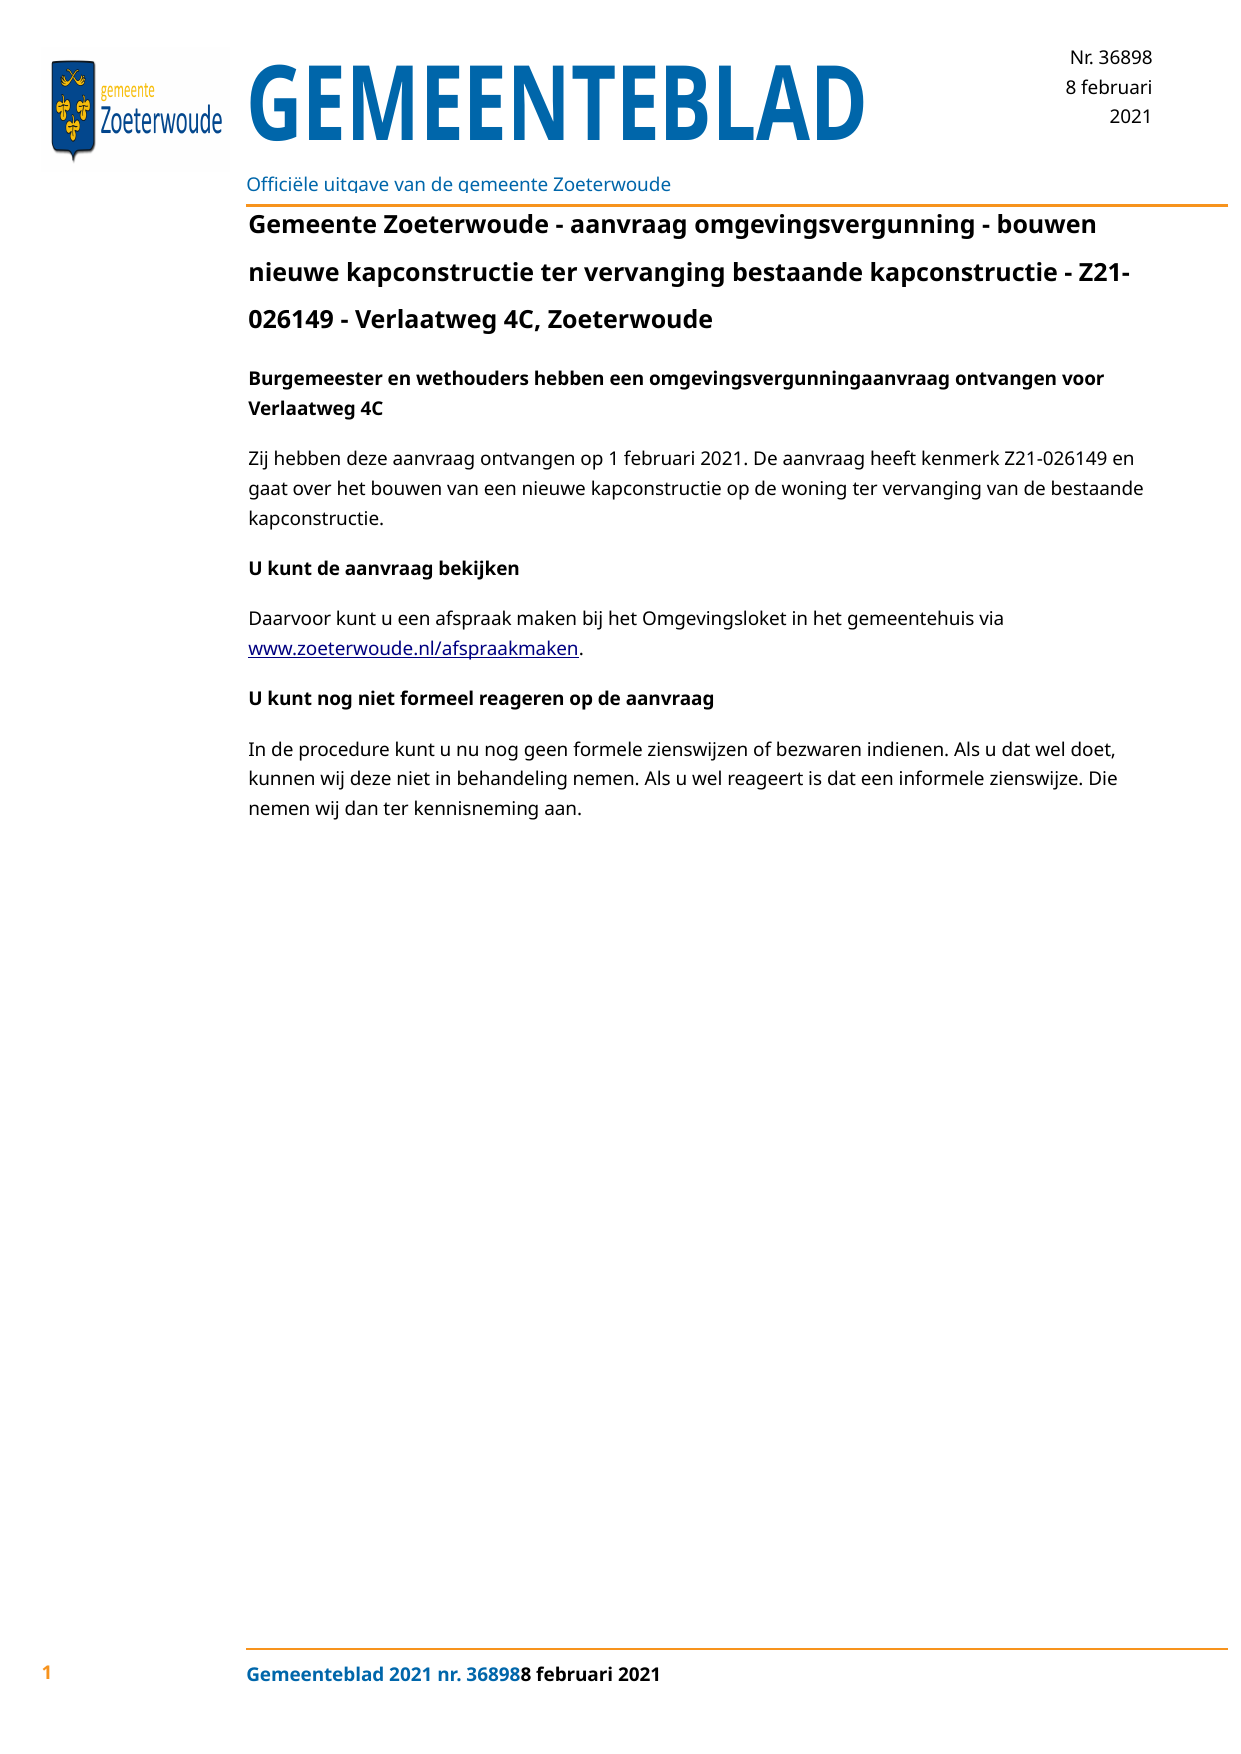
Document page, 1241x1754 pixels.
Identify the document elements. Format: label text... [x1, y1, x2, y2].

text Gemeente Zoeterwoude - aanvraag omgevingsvergunning - bouwen nieuwe kapconstructie ter vervanging bestaande kapconstructie - Z21-026149 - Verlaatweg 4C, Zoeterwoude [248, 207, 1152, 336]
text U kunt nog niet formeel reageren op de aanvraag [248, 686, 1152, 711]
picture [41, 47, 231, 172]
text Burgemeester en wethouders hebben een omgevingsvergunningaanvraag ontvangen voor Verlaatweg 4C [248, 366, 1152, 421]
text Daarvoor kunt u een afspraak maken bij het Omgevingsloket in het gemeentehuis via www.zoeterwoude.nl/afspraakmaken. [248, 606, 1152, 661]
text Zij hebben deze aanvraag ontvangen op 1 februari 2021. De aanvraag heeft kenmerk Z21-026149 en gaat over het bouwen van een nieuwe kapconstructie op de woning ter vervanging van de bestaande kapconstructie. [248, 446, 1152, 530]
text In de procedure kunt u nu nog geen formele zienswijzen of bezwaren indienen. Als u dat wel doet, kunnen wij deze niet in behandeling nemen. Als u wel reageert is dat een informele zienswijze. Die nemen wij dan ter kennisneming aan. [248, 736, 1152, 821]
text U kunt de aanvraag bekijken [248, 555, 1152, 581]
